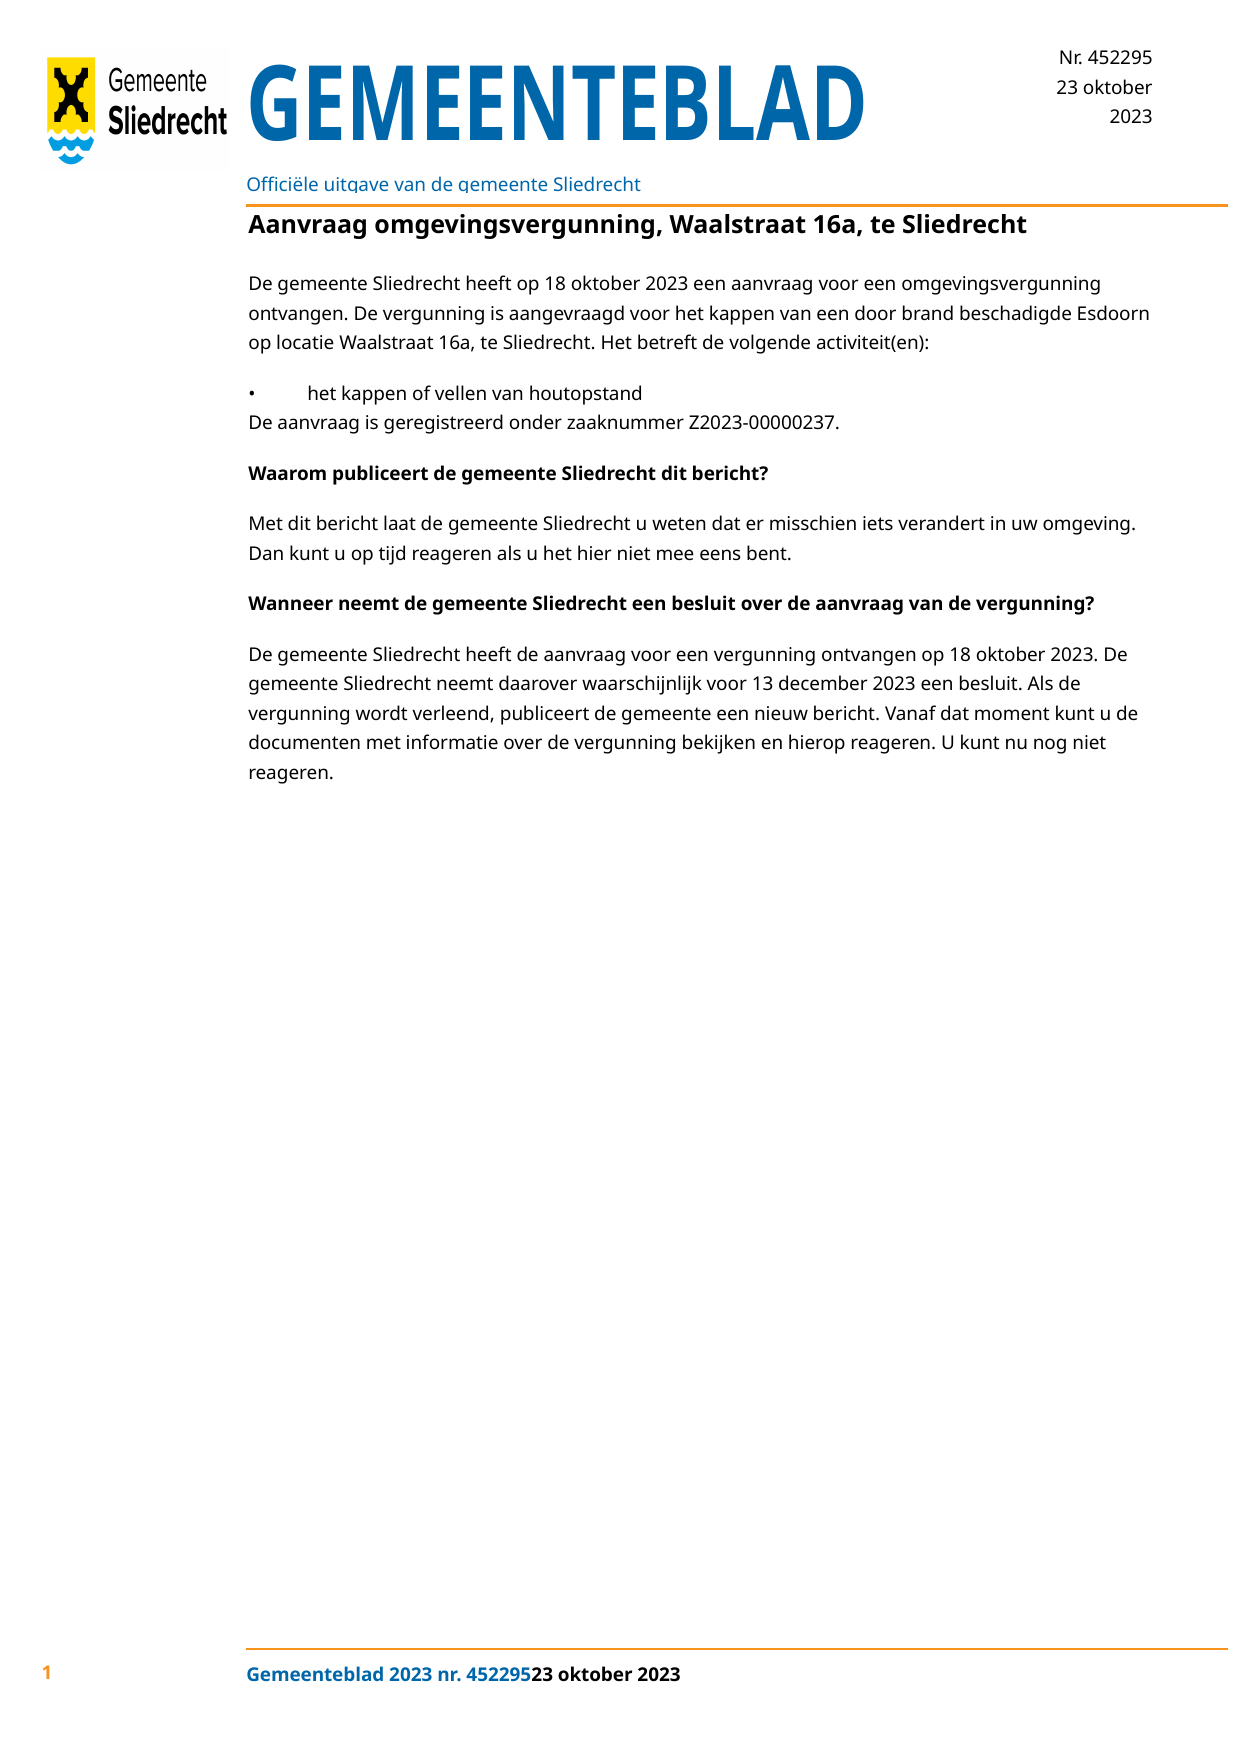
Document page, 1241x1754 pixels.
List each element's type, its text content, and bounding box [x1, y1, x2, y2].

text Waarom publiceert de gemeente Sliedrecht dit bericht? [248, 460, 1152, 486]
text De gemeente Sliedrecht heeft op 18 oktober 2023 een aanvraag voor een omgevingsvergunning ontvangen. De vergunning is aangevraagd voor het kappen van een door brand beschadigde Esdoorn op locatie Waalstraat 16a, te Sliedrecht. Het betreft de volgende activiteit(en): [248, 270, 1152, 355]
text Wanneer neemt de gemeente Sliedrecht een besluit over de aanvraag van de vergunning? [248, 590, 1152, 616]
text Aanvraag omgevingsvergunning, Waalstraat 16a, te Sliedrecht [248, 207, 1152, 241]
list het kappen of vellen van houtopstand [248, 380, 1152, 406]
text De aanvraag is geregistreerd onder zaaknummer Z2023-00000237. [248, 409, 1152, 435]
picture [41, 47, 231, 172]
text Met dit bericht laat de gemeente Sliedrecht u weten dat er misschien iets verandert in uw omgeving. Dan kunt u op tijd reageren als u het hier niet mee eens bent. [248, 510, 1152, 566]
text De gemeente Sliedrecht heeft de aanvraag voor een vergunning ontvangen op 18 oktober 2023. De gemeente Sliedrecht neemt daarover waarschijnlijk voor 13 december 2023 een besluit. Als de vergunning wordt verleend, publiceert de gemeente een nieuw bericht. Vanaf dat moment kunt u de documenten met informatie over de vergunning bekijken en hierop reageren. U kunt nu nog niet reageren. [248, 641, 1152, 785]
